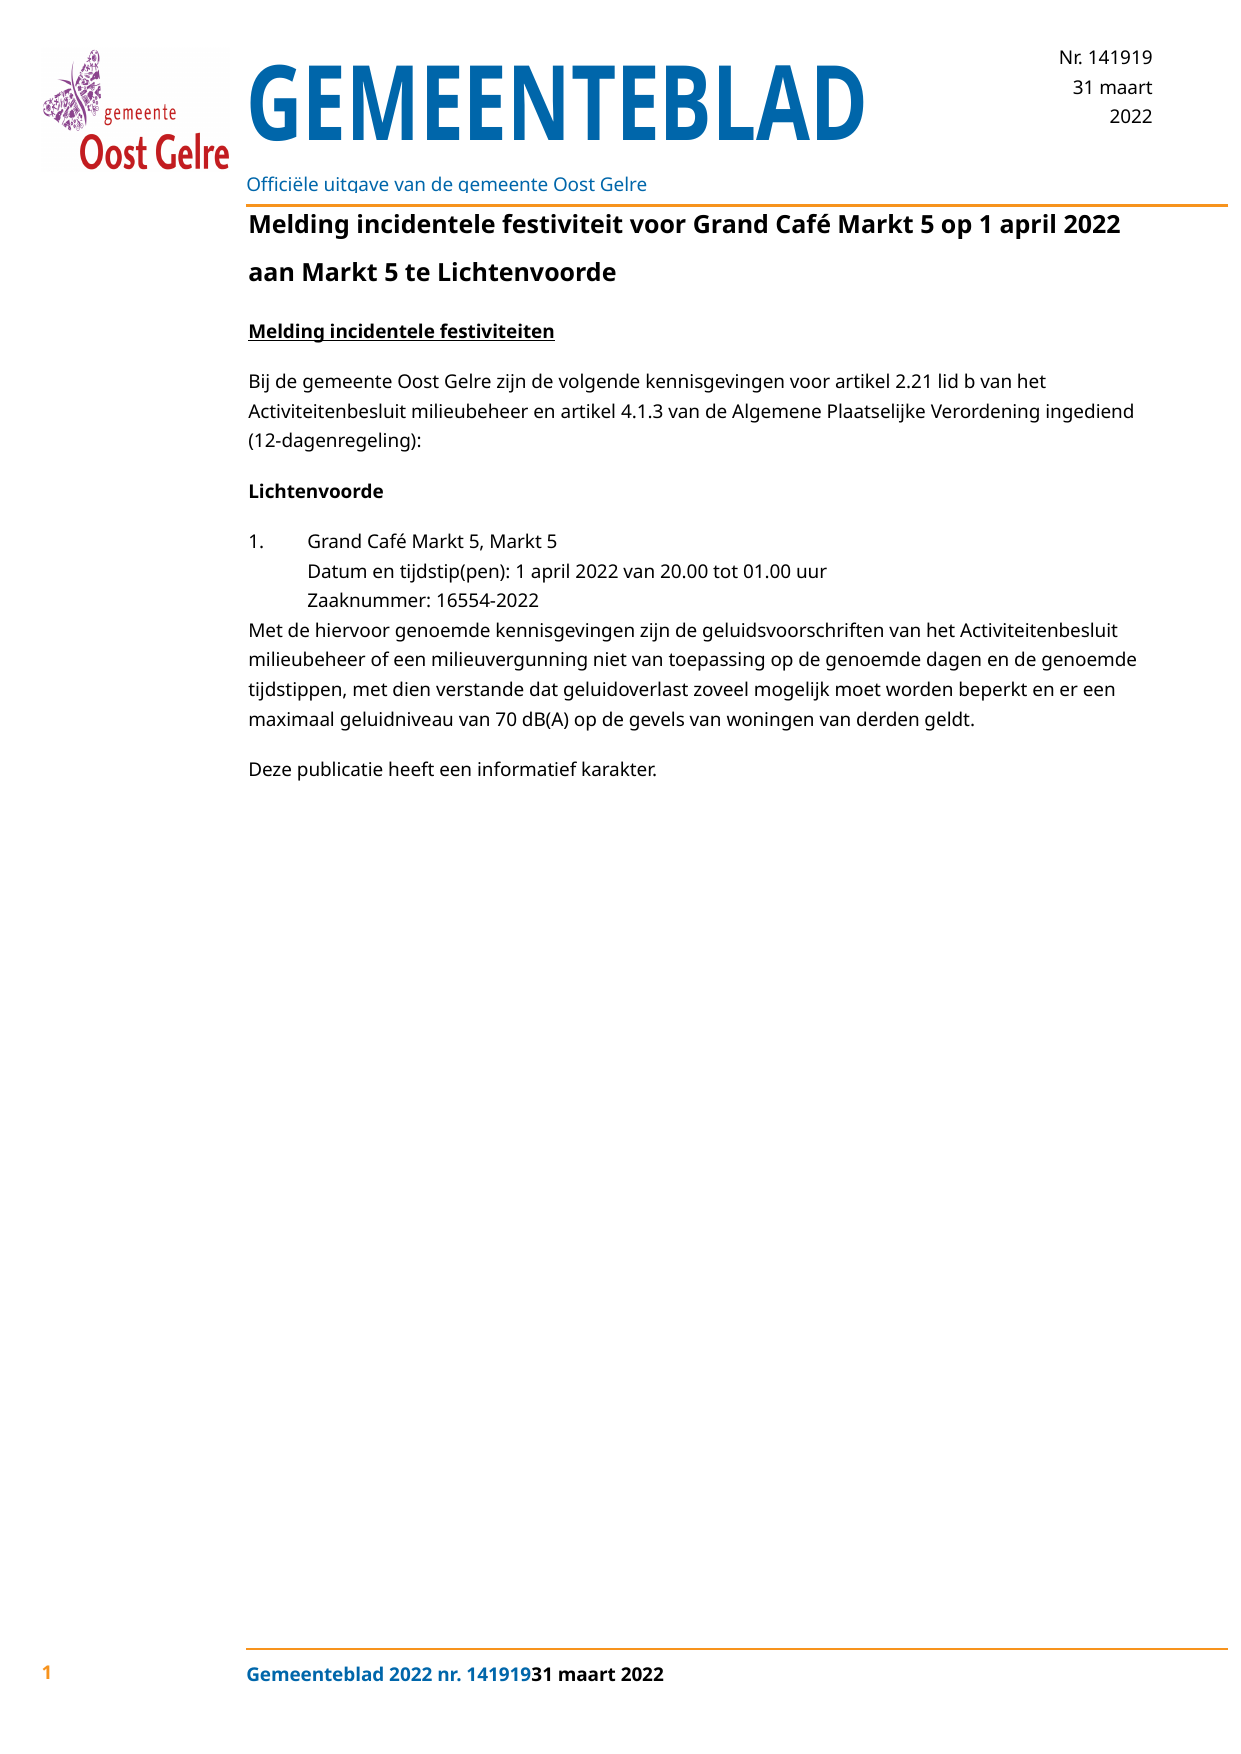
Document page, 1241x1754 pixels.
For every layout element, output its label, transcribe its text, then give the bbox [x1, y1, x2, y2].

text Melding incidentele festiviteit voor Grand Café Markt 5 op 1 april 2022 aan Markt 5 te Lichtenvoorde [248, 207, 1152, 288]
picture [41, 47, 231, 172]
list Grand Café Markt 5, Markt 5 [248, 528, 1152, 554]
text Melding incidentele festiviteiten [248, 318, 1152, 344]
text Deze publicatie heeft een informatief karakter. [248, 756, 1152, 782]
list Zaaknummer: 16554-2022 [248, 587, 1152, 613]
text Met de hiervoor genoemde kennisgevingen zijn de geluidsvoorschriften van het Activiteitenbesluit milieubeheer of een milieuvergunning niet van toepassing op de genoemde dagen en de genoemde tijdstippen, met dien verstande dat geluidoverlast zoveel mogelijk moet worden beperkt en er een maximaal geluidniveau van 70 dB(A) op de gevels van woningen van derden geldt. [248, 617, 1152, 732]
text Bij de gemeente Oost Gelre zijn de volgende kennisgevingen voor artikel 2.21 lid b van het Activiteitenbesluit milieubeheer en artikel 4.1.3 van de Algemene Plaatselijke Verordening ingediend (12-dagenregeling): [248, 368, 1152, 453]
list Datum en tijdstip(pen): 1 april 2022 van 20.00 tot 01.00 uur [248, 558, 1152, 584]
text Lichtenvoorde [248, 478, 1152, 504]
